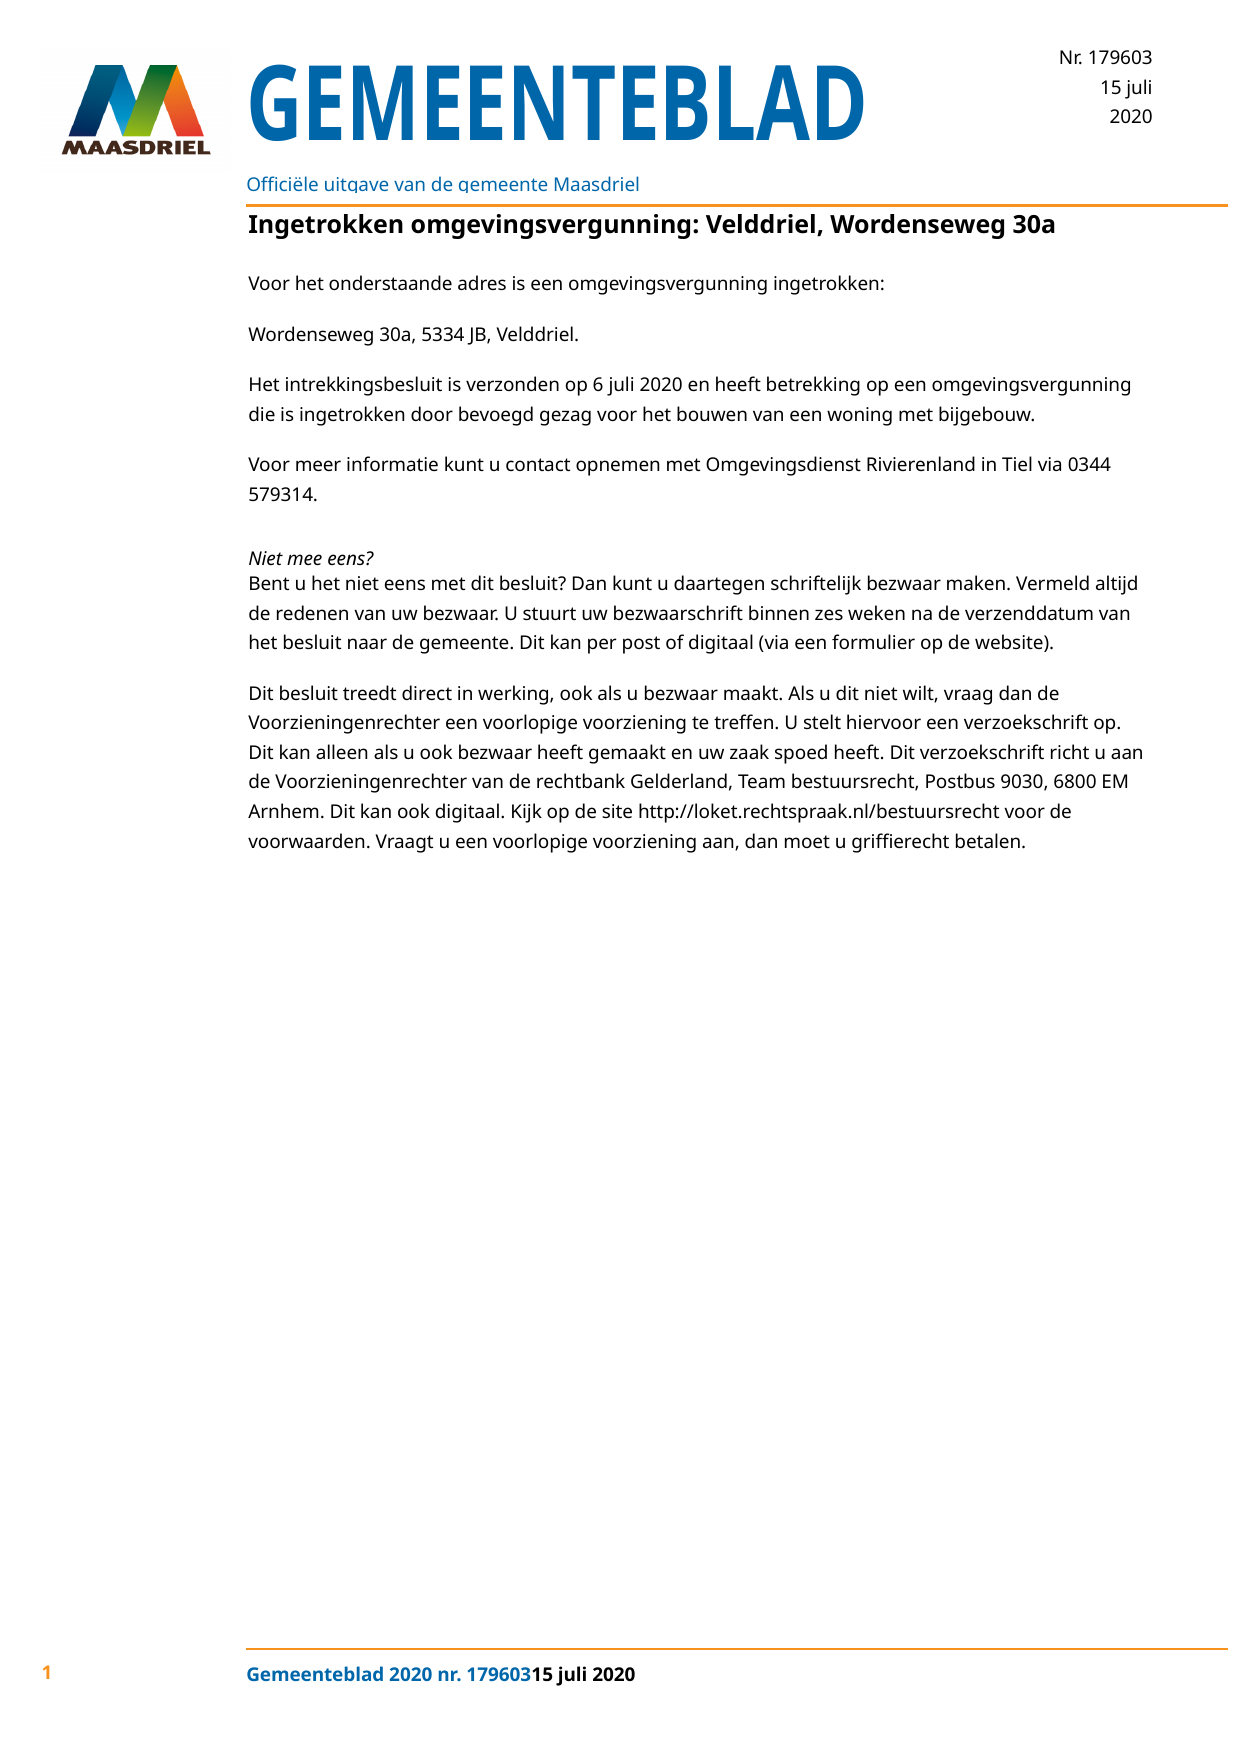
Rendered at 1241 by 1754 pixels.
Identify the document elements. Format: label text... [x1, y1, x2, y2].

text Voor meer informatie kunt u contact opnemen met Omgevingsdienst Rivierenland in Tiel via 0344 579314. [248, 451, 1152, 506]
text Voor het onderstaande adres is een omgevingsvergunning ingetrokken: [248, 270, 1152, 296]
text Dit besluit treedt direct in werking, ook als u bezwaar maakt. Als u dit niet wilt, vraag dan de Voorzieningenrechter een voorlopige voorziening te treffen. U stelt hiervoor een verzoekschrift op. Dit kan alleen als u ook bezwaar heeft gemaakt en uw zaak spoed heeft. Dit verzoekschrift richt u aan de Voorzieningenrechter van de rechtbank Gelderland, Team bestuursrecht, Postbus 9030, 6800 EM Arnhem. Dit kan ook digitaal. Kijk op de site http://loket.rechtspraak.nl/bestuursrecht voor de voorwaarden. Vraagt u een voorlopige voorziening aan, dan moet u griffierecht betalen. [248, 680, 1152, 854]
text Wordenseweg 30a, 5334 JB, Velddriel. [248, 321, 1152, 346]
text Bent u het niet eens met dit besluit? Dan kunt u daartegen schriftelijk bezwaar maken. Vermeld altijd de redenen van uw bezwaar. U stuurt uw bezwaarschrift binnen zes weken na de verzenddatum van het besluit naar de gemeente. Dit kan per post of digitaal (via een formulier op de website). [248, 570, 1152, 655]
text Niet mee eens? [248, 545, 1152, 570]
text Het intrekkingsbesluit is verzonden op 6 juli 2020 en heeft betrekking op een omgevingsvergunning die is ingetrokken door bevoegd gezag voor het bouwen van een woning met bijgebouw. [248, 371, 1152, 426]
text Ingetrokken omgevingsvergunning: Velddriel, Wordenseweg 30a [248, 207, 1152, 241]
picture [41, 47, 231, 172]
